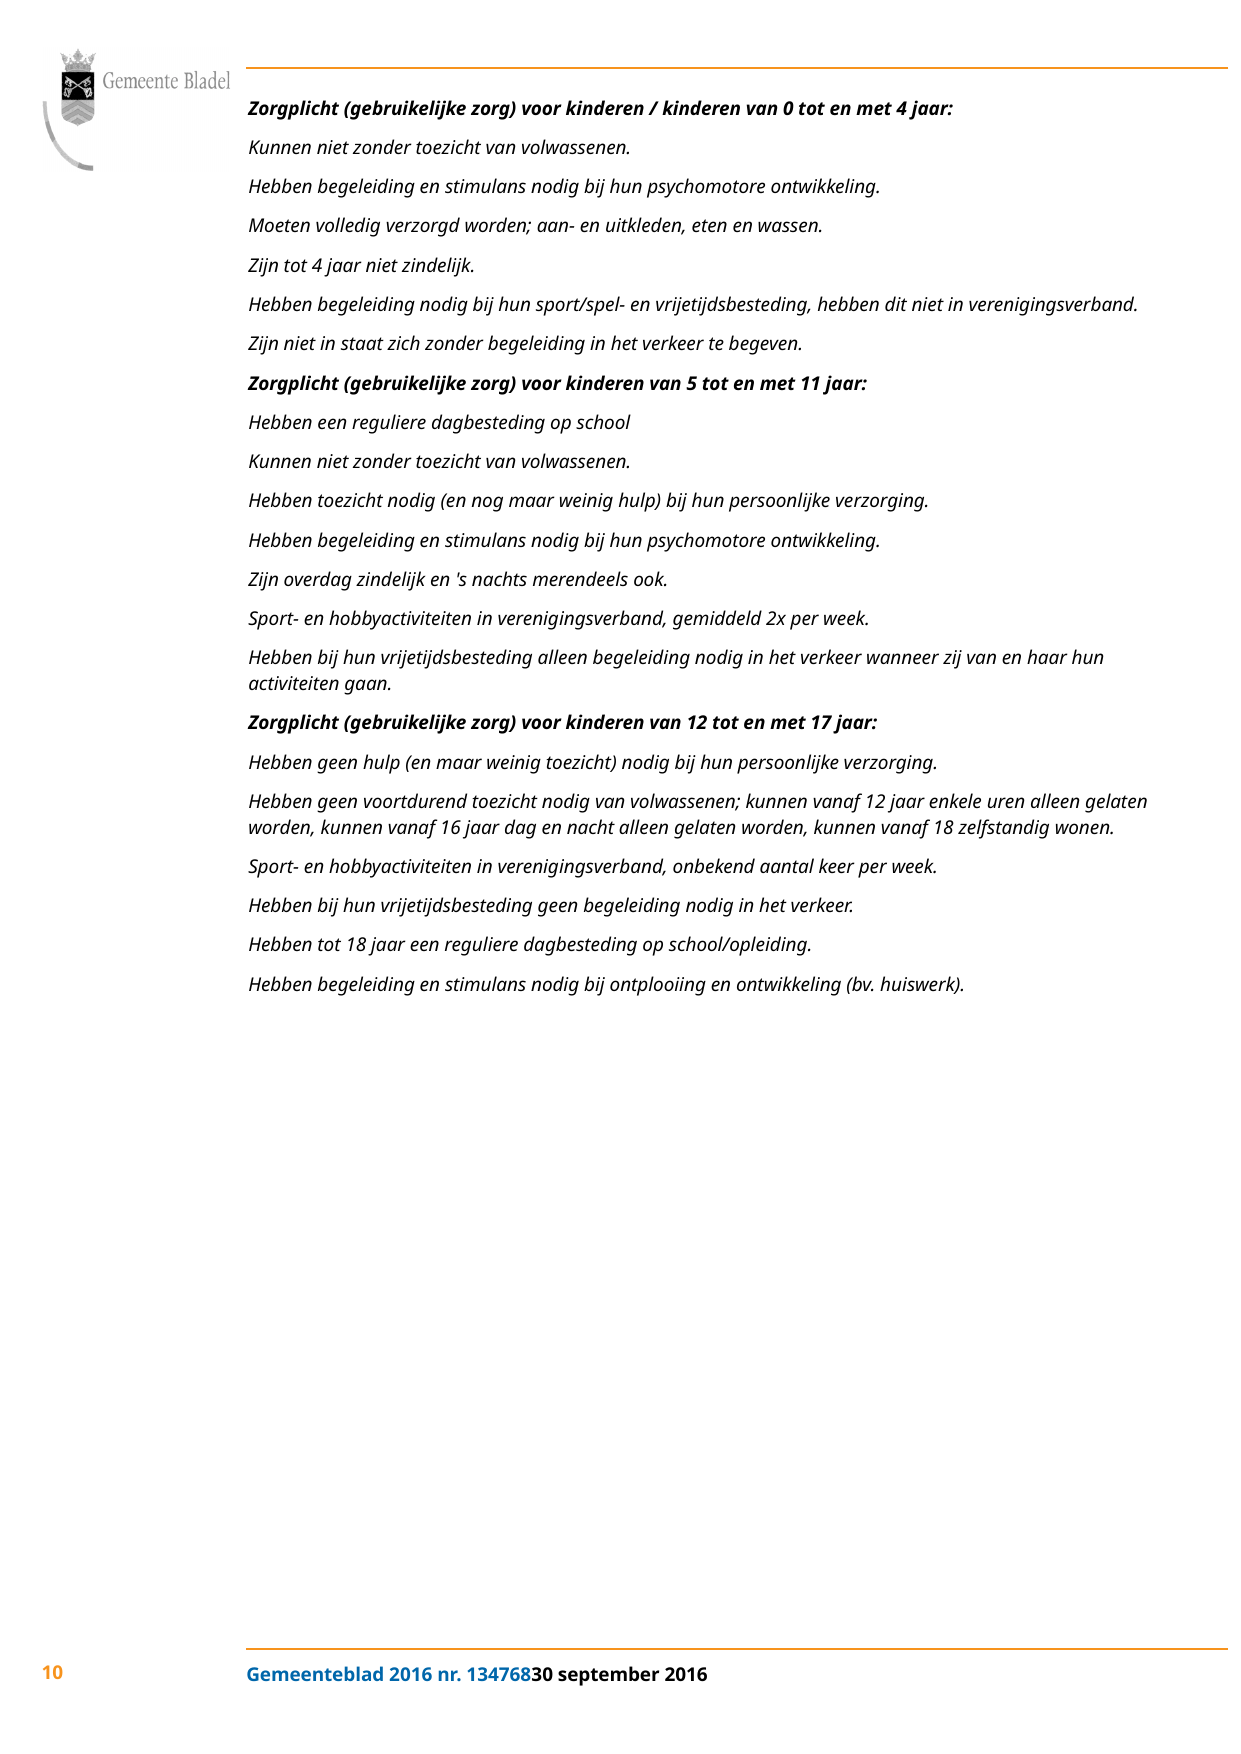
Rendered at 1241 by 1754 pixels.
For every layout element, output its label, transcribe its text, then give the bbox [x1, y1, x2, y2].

text Hebben tot 18 jaar een reguliere dagbesteding op school/opleiding. [248, 932, 1152, 957]
text Hebben toezicht nodig (en nog maar weinig hulp) bij hun persoonlijke verzorging. [248, 487, 1152, 513]
text Zorgplicht (gebruikelijke zorg) voor kinderen van 12 tot en met 17 jaar: [248, 709, 1152, 735]
text Zijn tot 4 jaar niet zindelijk. [248, 252, 1152, 278]
text Hebben begeleiding nodig bij hun sport/spel- en vrijetijdsbesteding, hebben dit niet in verenigingsverband. [248, 291, 1152, 317]
text Hebben bij hun vrijetijdsbesteding geen begeleiding nodig in het verkeer. [248, 892, 1152, 918]
text Hebben bij hun vrijetijdsbesteding alleen begeleiding nodig in het verkeer wanneer zij van en haar hun activiteiten gaan. [248, 644, 1152, 696]
text Zijn overdag zindelijk en 's nachts merendeels ook. [248, 566, 1152, 592]
picture [41, 47, 231, 172]
text Sport- en hobbyactiviteiten in verenigingsverband, onbekend aantal keer per week. [248, 853, 1152, 879]
text Sport- en hobbyactiviteiten in verenigingsverband, gemiddeld 2x per week. [248, 605, 1152, 631]
text Hebben begeleiding en stimulans nodig bij hun psychomotore ontwikkeling. [248, 527, 1152, 552]
text Kunnen niet zonder toezicht van volwassenen. [248, 448, 1152, 474]
text Zijn niet in staat zich zonder begeleiding in het verkeer te begeven. [248, 330, 1152, 356]
text Moeten volledig verzorgd worden; aan- en uitkleden, eten en wassen. [248, 213, 1152, 238]
text Zorgplicht (gebruikelijke zorg) voor kinderen van 5 tot en met 11 jaar: [248, 370, 1152, 395]
text Hebben begeleiding en stimulans nodig bij ontplooiing en ontwikkeling (bv. huiswerk). [248, 971, 1152, 997]
text Hebben begeleiding en stimulans nodig bij hun psychomotore ontwikkeling. [248, 173, 1152, 199]
text Zorgplicht (gebruikelijke zorg) voor kinderen / kinderen van 0 tot en met 4 jaar: [248, 95, 1152, 121]
text Hebben geen voortdurend toezicht nodig van volwassenen; kunnen vanaf 12 jaar enkele uren alleen gelaten worden, kunnen vanaf 16 jaar dag en nacht alleen gelaten worden, kunnen vanaf 18 zelfstandig wonen. [248, 788, 1152, 839]
text Kunnen niet zonder toezicht van volwassenen. [248, 134, 1152, 160]
text Hebben geen hulp (en maar weinig toezicht) nodig bij hun persoonlijke verzorging. [248, 749, 1152, 774]
text Hebben een reguliere dagbesteding op school [248, 409, 1152, 435]
